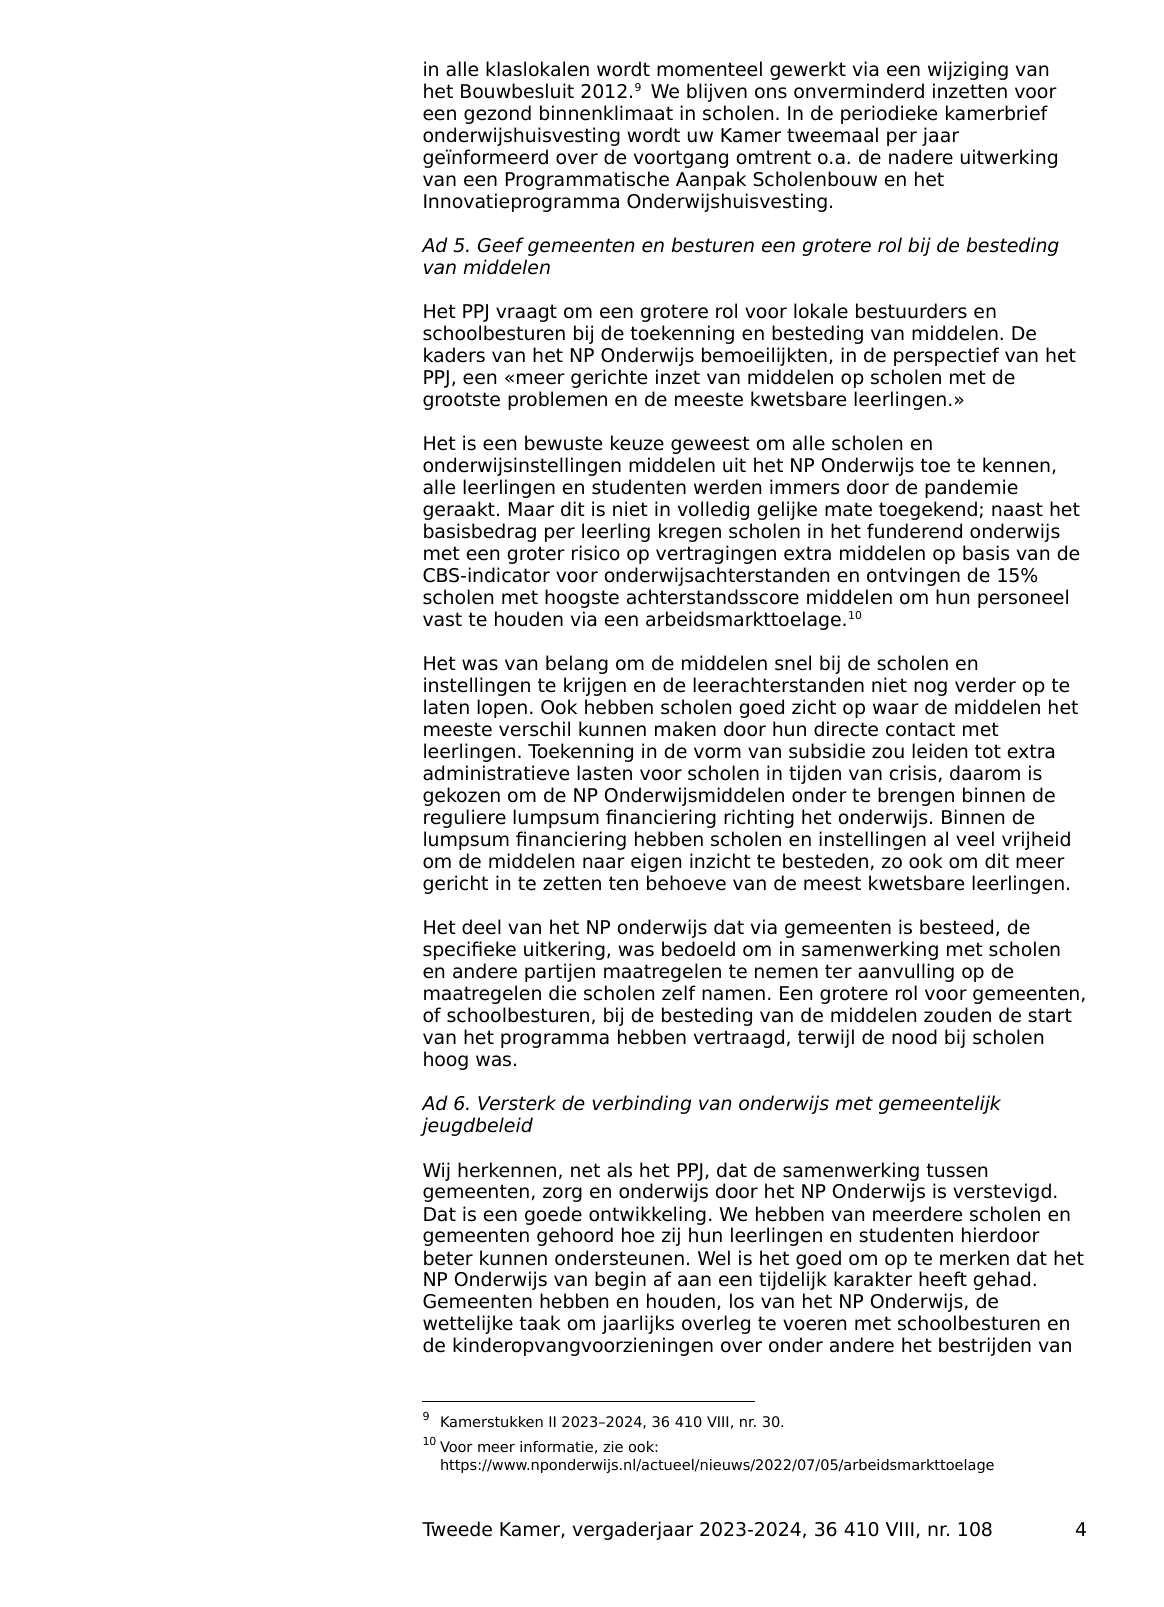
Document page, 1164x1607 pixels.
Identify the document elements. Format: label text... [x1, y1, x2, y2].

text Wij herkennen, net als het PPJ, dat de samenwerking tussen gemeenten, zorg en onderwijs door het NP Onderwijs is verstevigd. Dat is een goede ontwikkeling. We hebben van meerdere scholen en gemeenten gehoord hoe zij hun leerlingen en studenten hierdoor beter kunnen ondersteunen. Wel is het goed om op te merken dat het NP Onderwijs van begin af aan een tijdelijk karakter heeft gehad. Gemeenten hebben en houden, los van het NP Onderwijs, de wettelijke taak om jaarlijks overleg te voeren met schoolbesturen en de kinderopvangvoorzieningen over onder andere het bestrijden van [422, 1159, 1087, 1357]
text Het PPJ vraagt om een grotere rol voor lokale bestuurders en schoolbesturen bij de toekenning en besteding van middelen. De kaders van het NP Onderwijs bemoeilijkten, in de perspectief van het PPJ, een «meer gerichte inzet van middelen op scholen met de grootste problemen en de meeste kwetsbare leerlingen.» [422, 301, 1087, 411]
text Het was van belang om de middelen snel bij de scholen en instellingen te krijgen en de leerachterstanden niet nog verder op te laten lopen. Ook hebben scholen goed zicht op waar de middelen het meeste verschil kunnen maken door hun directe contact met leerlingen. Toekenning in de vorm van subsidie zou leiden tot extra administratieve lasten voor scholen in tijden van crisis, daarom is gekozen om de NP Onderwijsmiddelen onder te brengen binnen de reguliere lumpsum financiering richting het onderwijs. Binnen de lumpsum financiering hebben scholen en instellingen al veel vrijheid om de middelen naar eigen inzicht te besteden, zo ook om dit meer gericht in te zetten ten behoeve van de meest kwetsbare leerlingen. [422, 653, 1087, 895]
subtitle Ad 6. Versterk de verbinding van onderwijs met gemeentelijk jeugdbeleid [422, 1093, 1087, 1137]
text Het is een bewuste keuze geweest om alle scholen en onderwijsinstellingen middelen uit het NP Onderwijs toe te kennen, alle leerlingen en studenten werden immers door de pandemie geraakt. Maar dit is niet in volledig gelijke mate toegekend; naast het basisbedrag per leerling kregen scholen in het funderend onderwijs met een groter risico op vertragingen extra middelen op basis van de CBS-indicator voor onderwijsachterstanden en ontvingen de 15% scholen met hoogste achterstandsscore middelen om hun personeel vast te houden via een arbeidsmarkttoelage. [422, 433, 1087, 631]
subtitle Ad 5. Geef gemeenten en besturen een grotere rol bij de besteding van middelen [422, 235, 1087, 279]
text Kamerstukken II 2023–2024, 36 410 VIII, nr. 30. [422, 1410, 1087, 1432]
text Het deel van het NP onderwijs dat via gemeenten is besteed, de specifieke uitkering, was bedoeld om in samenwerking met scholen en andere partijen maatregelen te nemen ter aanvulling op de maatregelen die scholen zelf namen. Een grotere rol voor gemeenten, of schoolbesturen, bij de besteding van de middelen zouden de start van het programma hebben vertraagd, terwijl de nood bij scholen hoog was. [422, 917, 1087, 1071]
text Voor meer informatie, zie ook: https://www.nponderwijs.nl/actueel/nieuws/2022/07/05/arbeidsmarkttoelage [422, 1435, 1087, 1474]
text in alle klaslokalen wordt momenteel gewerkt via een wijziging van het Bouwbesluit 2012. We blijven ons onverminderd inzetten voor een gezond binnenklimaat in scholen. In de periodieke kamerbrief onderwijshuisvesting wordt uw Kamer tweemaal per jaar geïnformeerd over de voortgang omtrent o.a. de nadere uitwerking van een Programmatische Aanpak Scholenbouw en het Innovatieprogramma Onderwijshuisvesting. [422, 59, 1087, 213]
